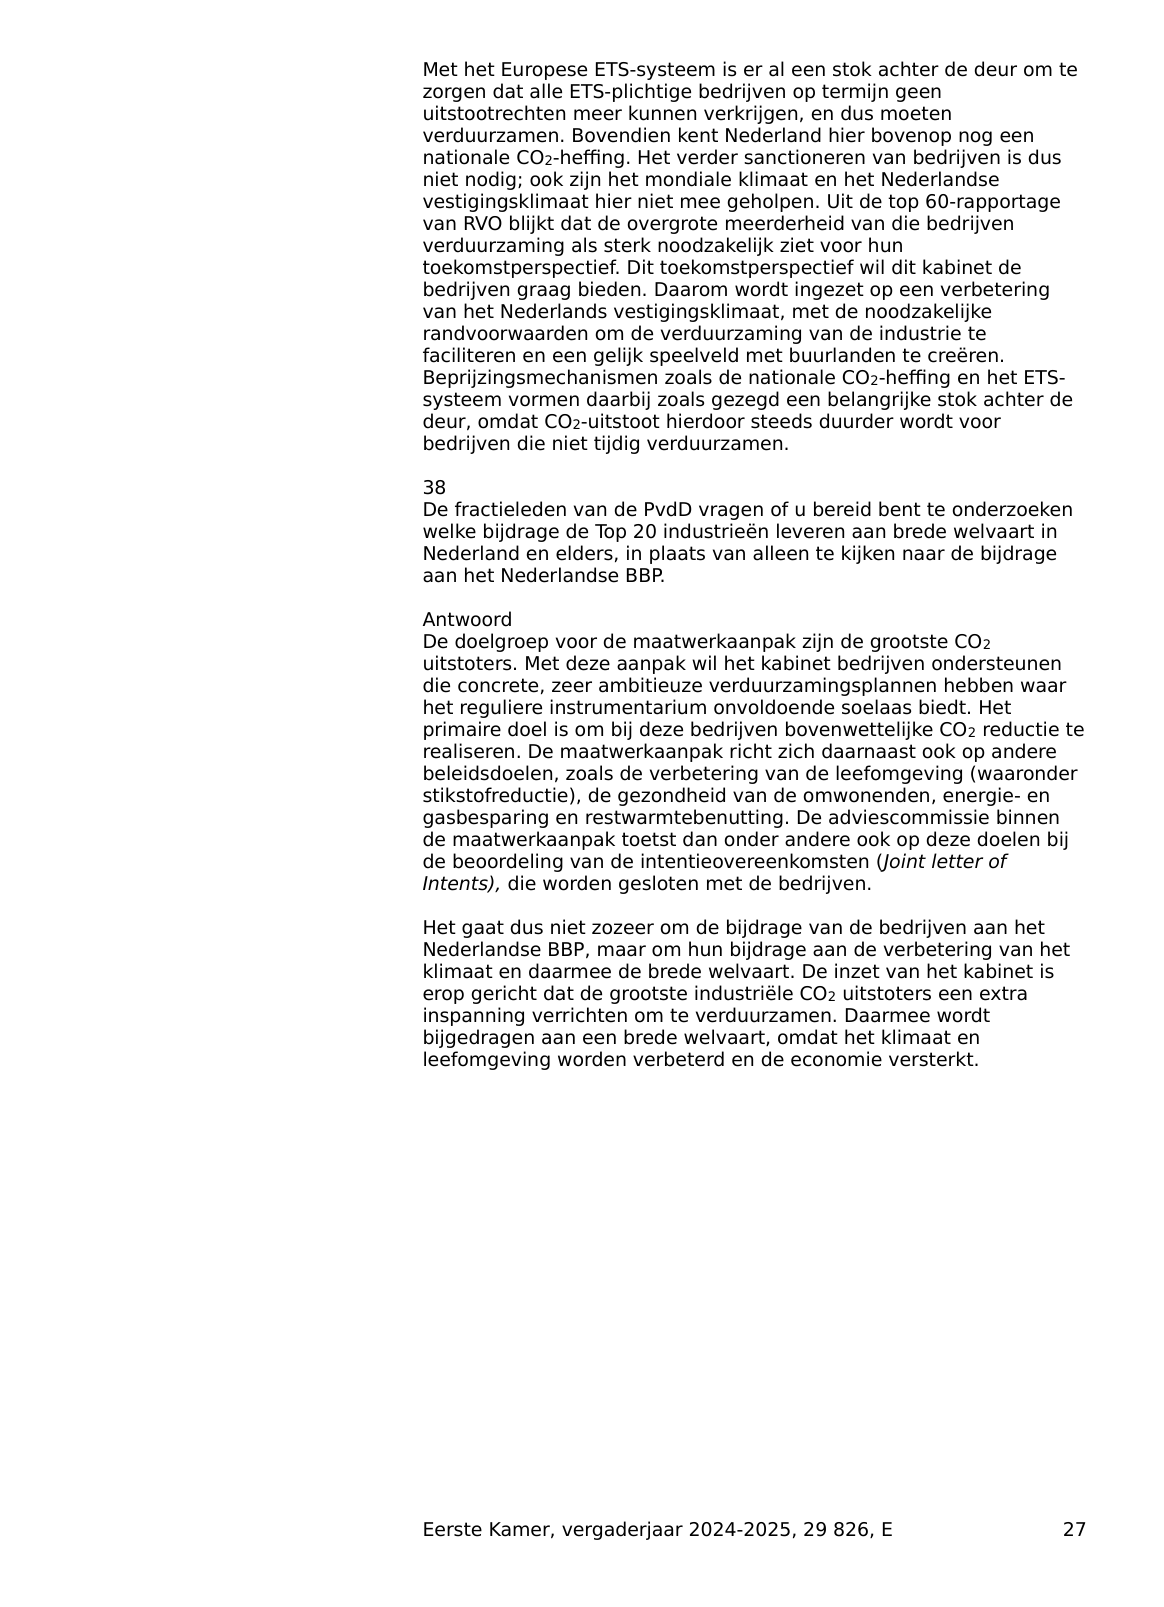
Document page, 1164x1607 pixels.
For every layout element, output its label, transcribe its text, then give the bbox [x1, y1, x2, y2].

text De fractieleden van de PvdD vragen of u bereid bent te onderzoeken welke bijdrage de Top 20 industrieën leveren aan brede welvaart in Nederland en elders, in plaats van alleen te kijken naar de bijdrage aan het Nederlandse BBP. [422, 499, 1087, 587]
text Antwoord [422, 609, 1087, 631]
text De doelgroep voor de maatwerkaanpak zijn de grootste CO2 uitstoters. Met deze aanpak wil het kabinet bedrijven ondersteunen die concrete, zeer ambitieuze verduurzamingsplannen hebben waar het reguliere instrumentarium onvoldoende soelaas biedt. Het primaire doel is om bij deze bedrijven bovenwettelijke CO2 reductie te realiseren. De maatwerkaanpak richt zich daarnaast ook op andere beleidsdoelen, zoals de verbetering van de leefomgeving (waaronder stikstofreductie), de gezondheid van de omwonenden, energie- en gasbesparing en restwarmtebenutting. De adviescommissie binnen de maatwerkaanpak toetst dan onder andere ook op deze doelen bij de beoordeling van de intentieovereenkomsten (Joint letter of Intents), die worden gesloten met de bedrijven. [422, 631, 1087, 895]
text Het gaat dus niet zozeer om de bijdrage van de bedrijven aan het Nederlandse BBP, maar om hun bijdrage aan de verbetering van het klimaat en daarmee de brede welvaart. De inzet van het kabinet is erop gericht dat de grootste industriële CO2 uitstoters een extra inspanning verrichten om te verduurzamen. Daarmee wordt bijgedragen aan een brede welvaart, omdat het klimaat en leefomgeving worden verbeterd en de economie versterkt. [422, 917, 1087, 1071]
text 38 [422, 477, 1087, 499]
text Met het Europese ETS-systeem is er al een stok achter de deur om te zorgen dat alle ETS-plichtige bedrijven op termijn geen uitstootrechten meer kunnen verkrijgen, en dus moeten verduurzamen. Bovendien kent Nederland hier bovenop nog een nationale CO2-heffing. Het verder sanctioneren van bedrijven is dus niet nodig; ook zijn het mondiale klimaat en het Nederlandse vestigingsklimaat hier niet mee geholpen. Uit de top 60-rapportage van RVO blijkt dat de overgrote meerderheid van die bedrijven verduurzaming als sterk noodzakelijk ziet voor hun toekomstperspectief. Dit toekomstperspectief wil dit kabinet de bedrijven graag bieden. Daarom wordt ingezet op een verbetering van het Nederlands vestigingsklimaat, met de noodzakelijke randvoorwaarden om de verduurzaming van de industrie te faciliteren en een gelijk speelveld met buurlanden te creëren. Beprijzingsmechanismen zoals de nationale CO2-heffing en het ETS-systeem vormen daarbij zoals gezegd een belangrijke stok achter de deur, omdat CO2-uitstoot hierdoor steeds duurder wordt voor bedrijven die niet tijdig verduurzamen. [422, 59, 1087, 455]
